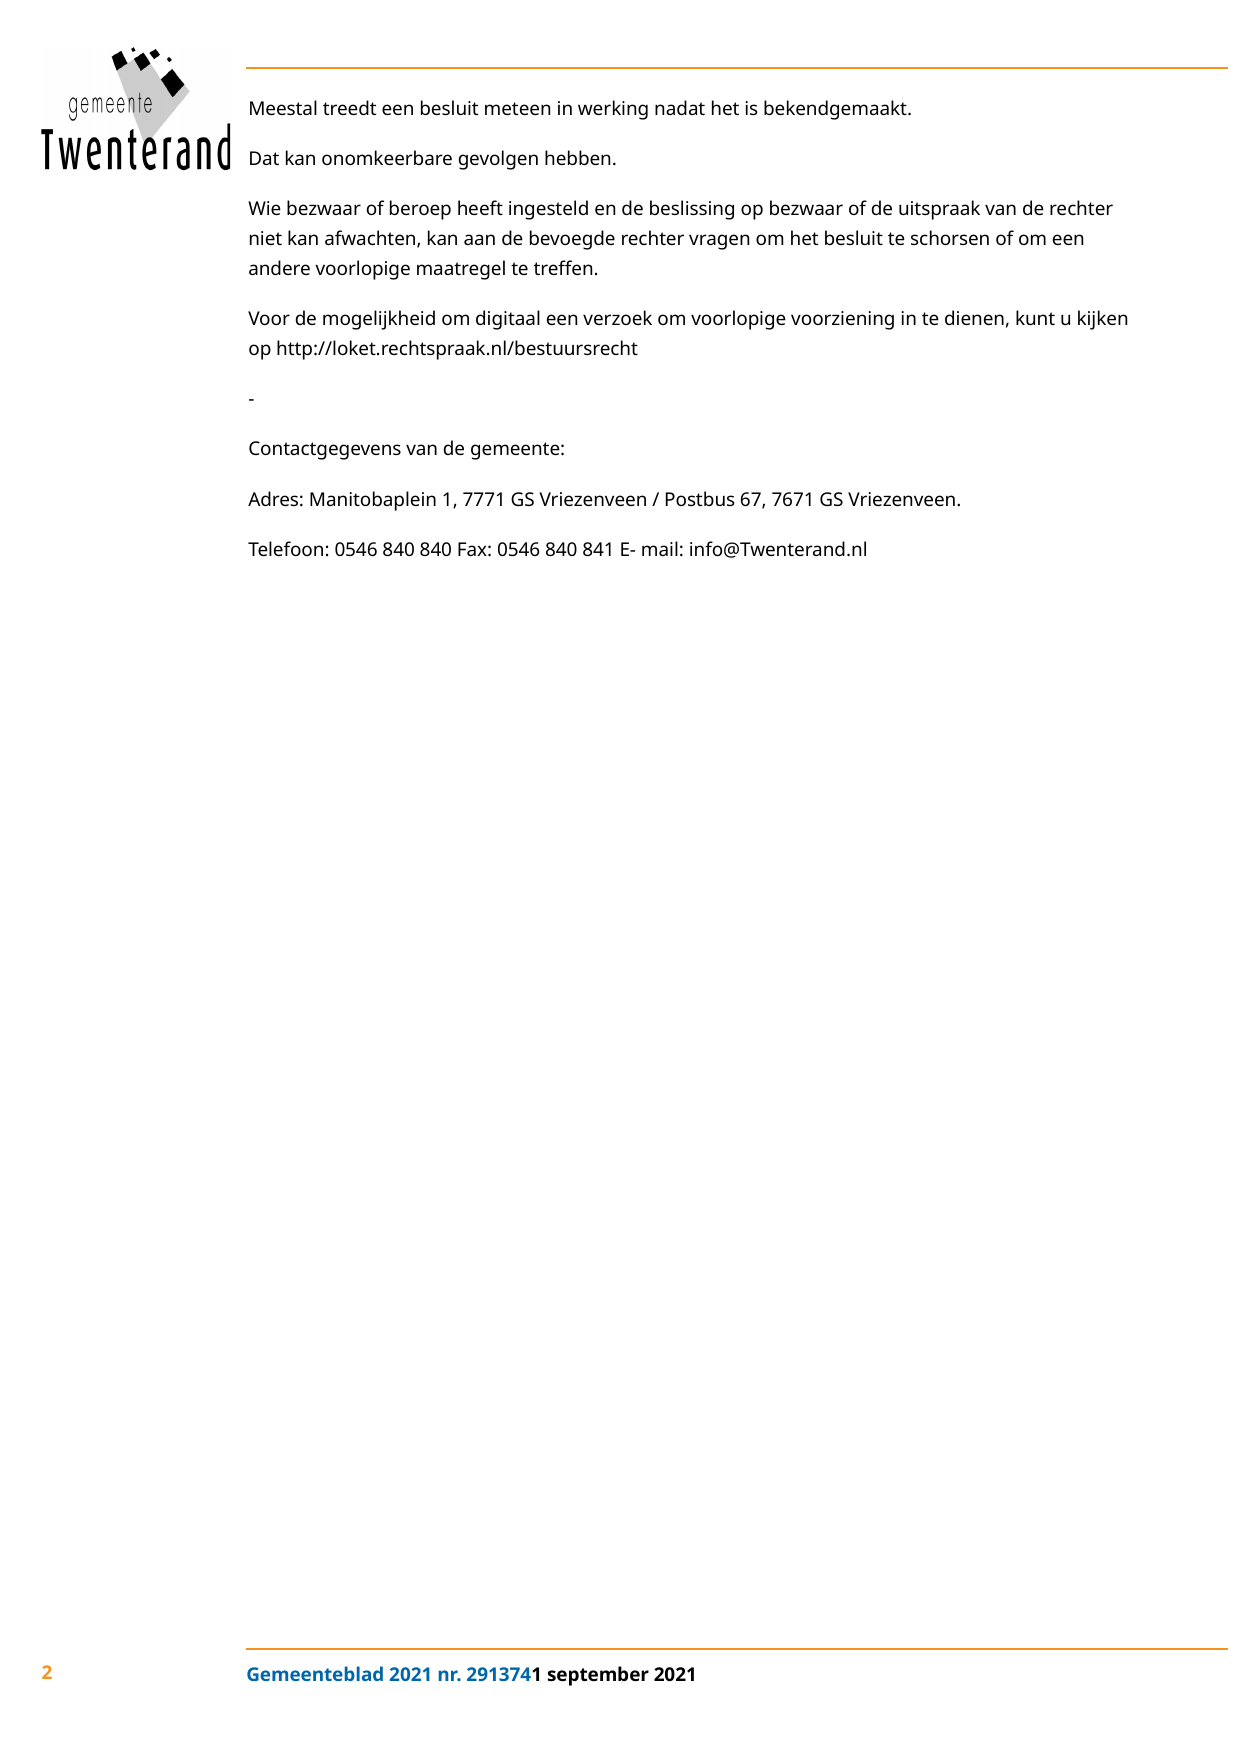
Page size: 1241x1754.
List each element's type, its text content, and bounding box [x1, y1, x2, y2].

text Dat kan onomkeerbare gevolgen hebben. [248, 145, 1152, 171]
text Adres: Manitobaplein 1, 7771 GS Vriezenveen / Postbus 67, 7671 GS Vriezenveen. [248, 486, 1152, 512]
text - [248, 385, 1152, 411]
picture [41, 47, 231, 172]
text Telefoon: 0546 840 840 Fax: 0546 840 841 E- mail: info@Twenterand.nl [248, 536, 1152, 562]
text Wie bezwaar of beroep heeft ingesteld en de beslissing op bezwaar of de uitspraak van de rechter niet kan afwachten, kan aan de bevoegde rechter vragen om het besluit te schorsen of om een andere voorlopige maatregel te treffen. [248, 196, 1152, 281]
text Contactgegevens van de gemeente: [248, 436, 1152, 461]
text Meestal treedt een besluit meteen in werking nadat het is bekendgemaakt. [248, 95, 1152, 121]
text Voor de mogelijkheid om digitaal een verzoek om voorlopige voorziening in te dienen, kunt u kijken op http://loket.rechtspraak.nl/bestuursrecht [248, 305, 1152, 361]
